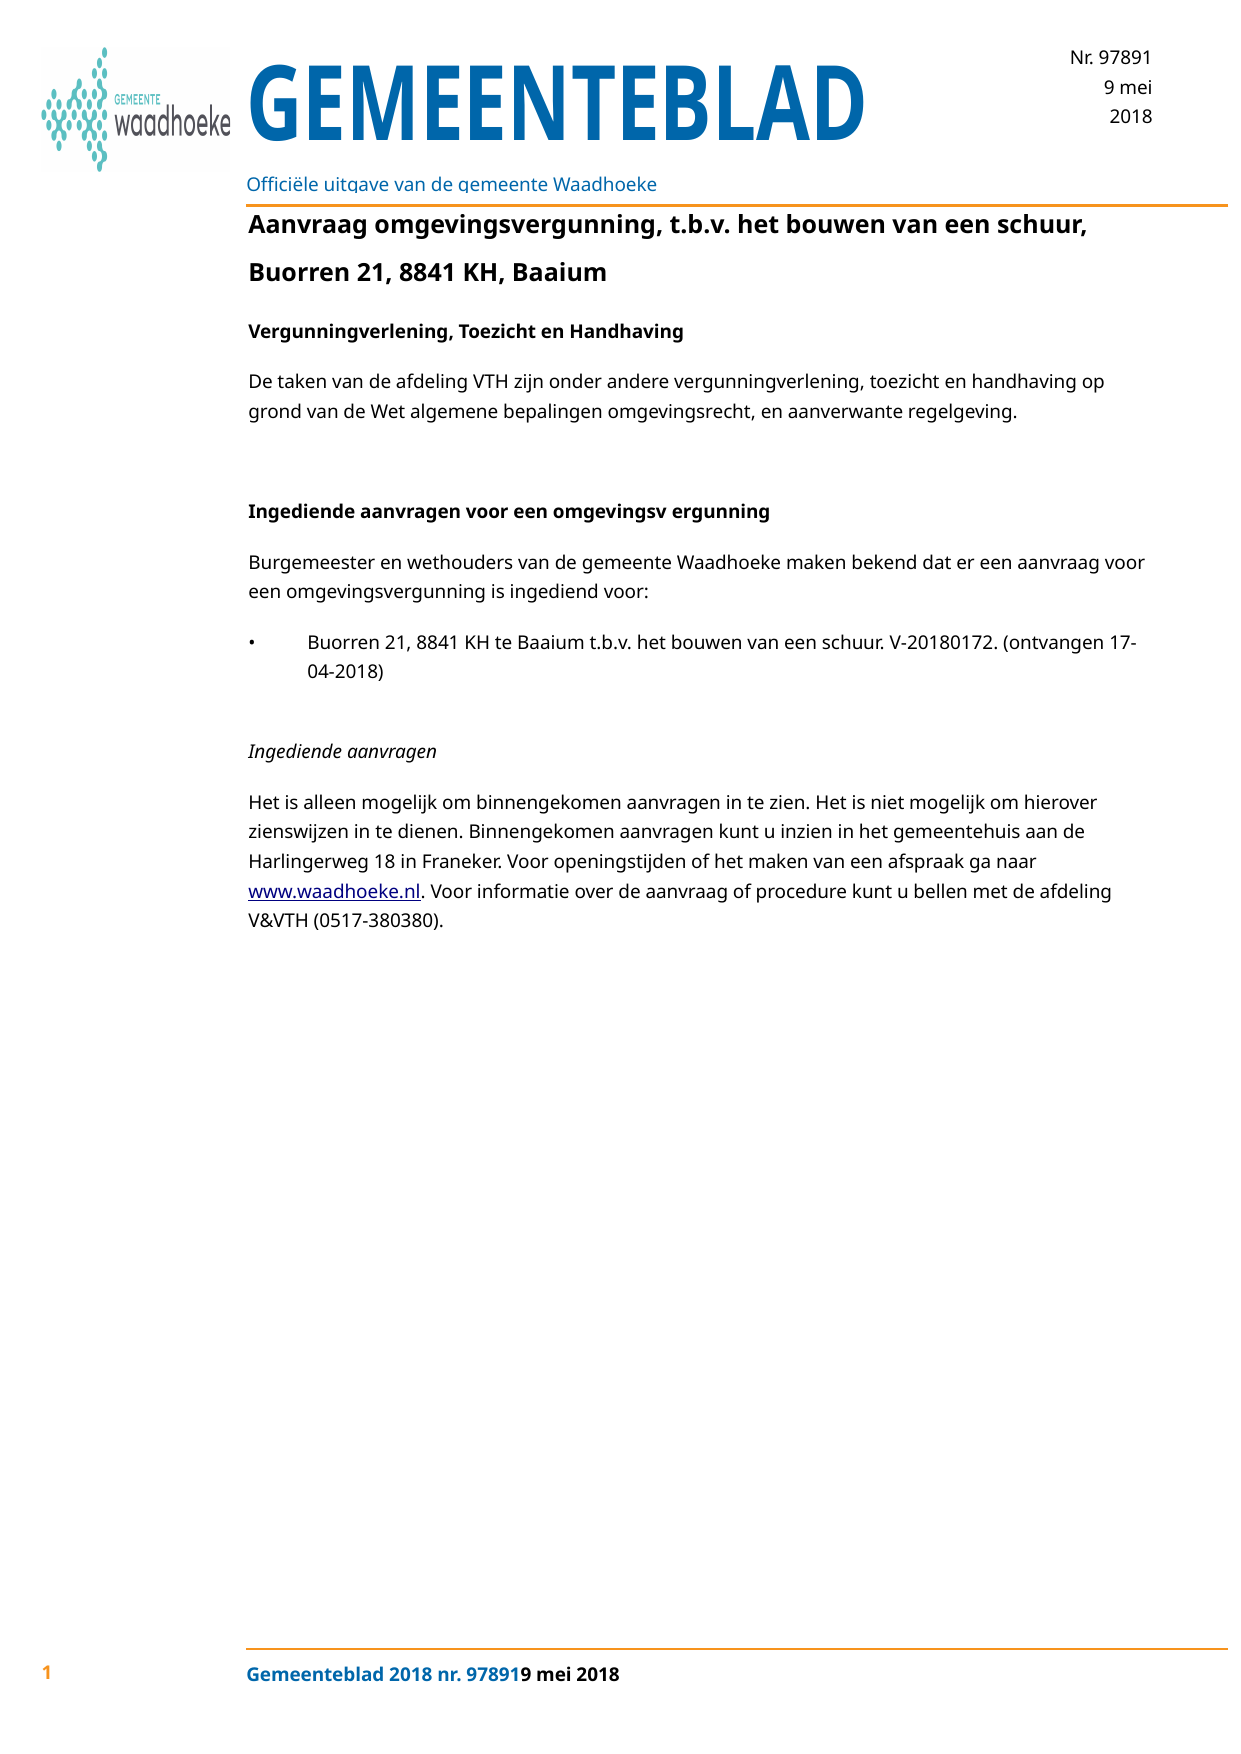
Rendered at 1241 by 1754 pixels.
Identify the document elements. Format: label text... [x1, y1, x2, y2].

text Het is alleen mogelijk om binnengekomen aanvragen in te zien. Het is niet mogelijk om hierover zienswijzen in te dienen. Binnengekomen aanvragen kunt u inzien in het gemeentehuis aan de Harlingerweg 18 in Franeker. Voor openingstijden of het maken van een afspraak ga naar www.waadhoeke.nl. Voor informatie over de aanvraag of procedure kunt u bellen met de afdeling V&VTH (0517-380380). [248, 789, 1152, 933]
text Burgemeester en wethouders van de gemeente Waadhoeke maken bekend dat er een aanvraag voor een omgevingsvergunning is ingediend voor: [248, 549, 1152, 604]
picture [41, 47, 231, 172]
text Ingediende aanvragen voor een omgevingsv ergunning [248, 499, 1152, 524]
text Aanvraag omgevingsvergunning, t.b.v. het bouwen van een schuur, Buorren 21, 8841 KH, Baaium [248, 207, 1152, 288]
text De taken van de afdeling VTH zijn onder andere vergunningverlening, toezicht en handhaving op grond van de Wet algemene bepalingen omgevingsrecht, en aanverwante regelgeving. [248, 368, 1152, 424]
list Buorren 21, 8841 KH te Baaium t.b.v. het bouwen van een schuur. V-20180172. (ontvangen 17-04-2018) [248, 629, 1152, 684]
text Vergunningverlening, Toezicht en Handhaving [248, 318, 1152, 344]
text Ingediende aanvragen [248, 739, 1152, 764]
